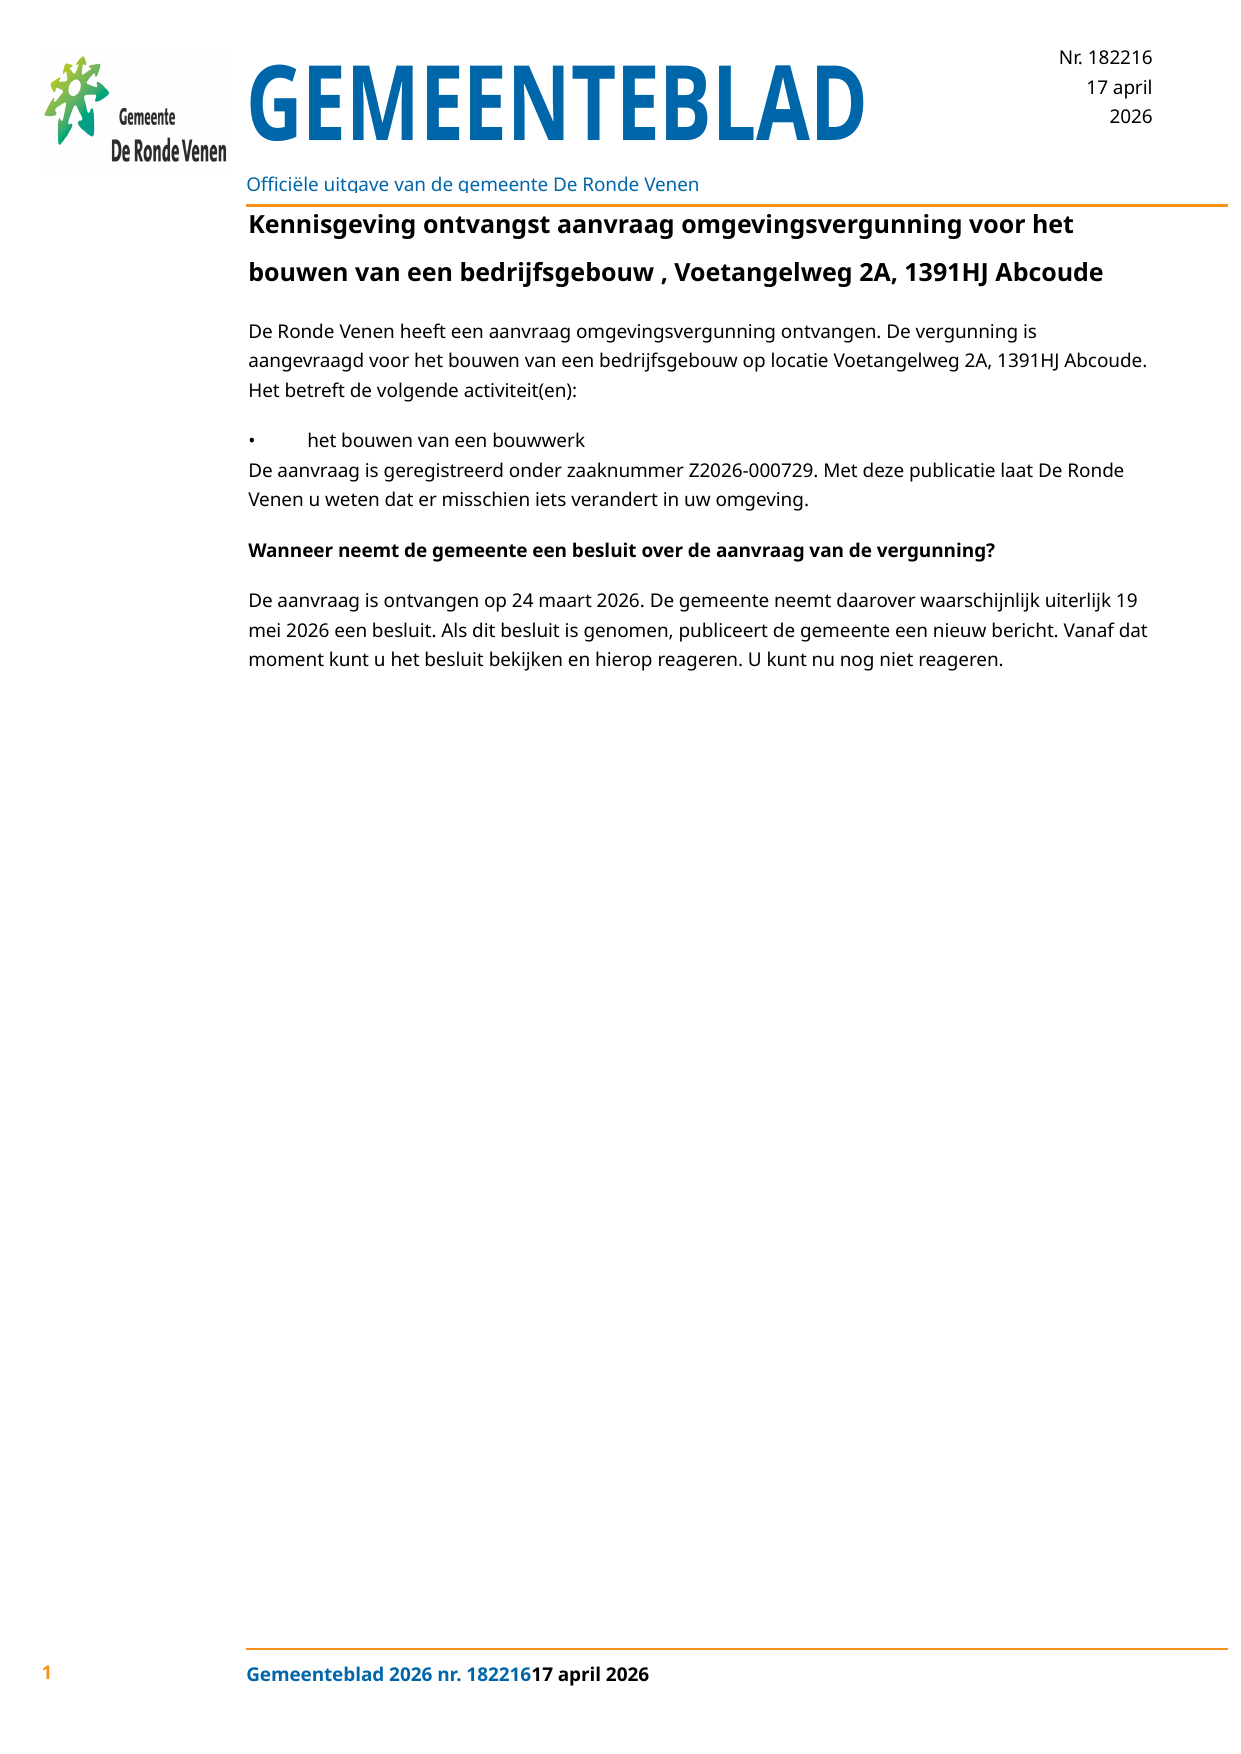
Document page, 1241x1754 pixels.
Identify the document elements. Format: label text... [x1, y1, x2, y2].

text De Ronde Venen heeft een aanvraag omgevingsvergunning ontvangen. De vergunning is aangevraagd voor het bouwen van een bedrijfsgebouw op locatie Voetangelweg 2A, 1391HJ Abcoude. Het betreft de volgende activiteit(en): [248, 318, 1152, 403]
text Wanneer neemt de gemeente een besluit over de aanvraag van de vergunning? [248, 537, 1152, 563]
text De aanvraag is ontvangen op 24 maart 2026. De gemeente neemt daarover waarschijnlijk uiterlijk 19 mei 2026 een besluit. Als dit besluit is genomen, publiceert de gemeente een nieuw bericht. Vanaf dat moment kunt u het besluit bekijken en hierop reageren. U kunt nu nog niet reageren. [248, 587, 1152, 672]
text Kennisgeving ontvangst aanvraag omgevingsvergunning voor het bouwen van een bedrijfsgebouw , Voetangelweg 2A, 1391HJ Abcoude [248, 207, 1152, 288]
picture [41, 47, 231, 172]
list het bouwen van een bouwwerk [248, 427, 1152, 453]
text De aanvraag is geregistreerd onder zaaknummer Z2026-000729. Met deze publicatie laat De Ronde Venen u weten dat er misschien iets verandert in uw omgeving. [248, 457, 1152, 512]
